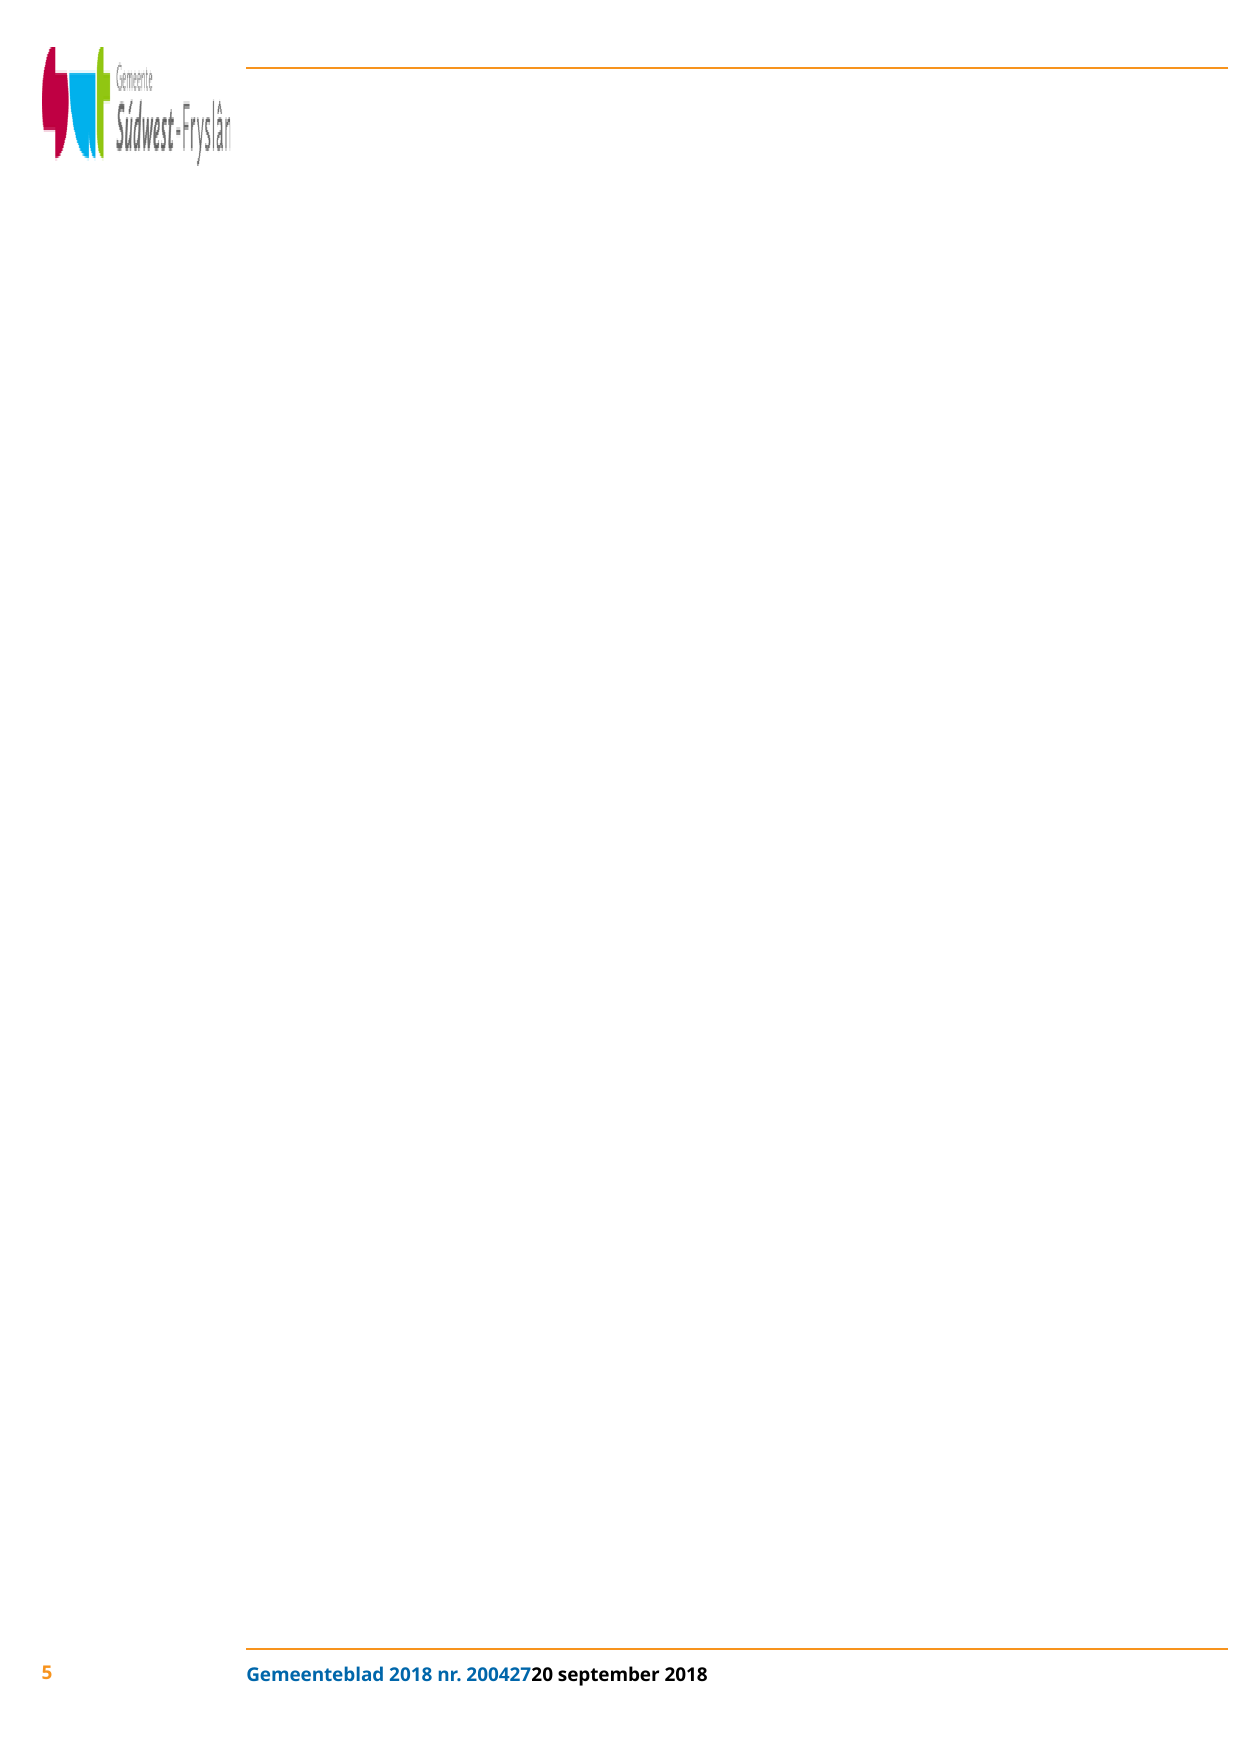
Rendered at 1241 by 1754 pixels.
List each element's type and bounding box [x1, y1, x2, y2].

picture [41, 47, 231, 172]
